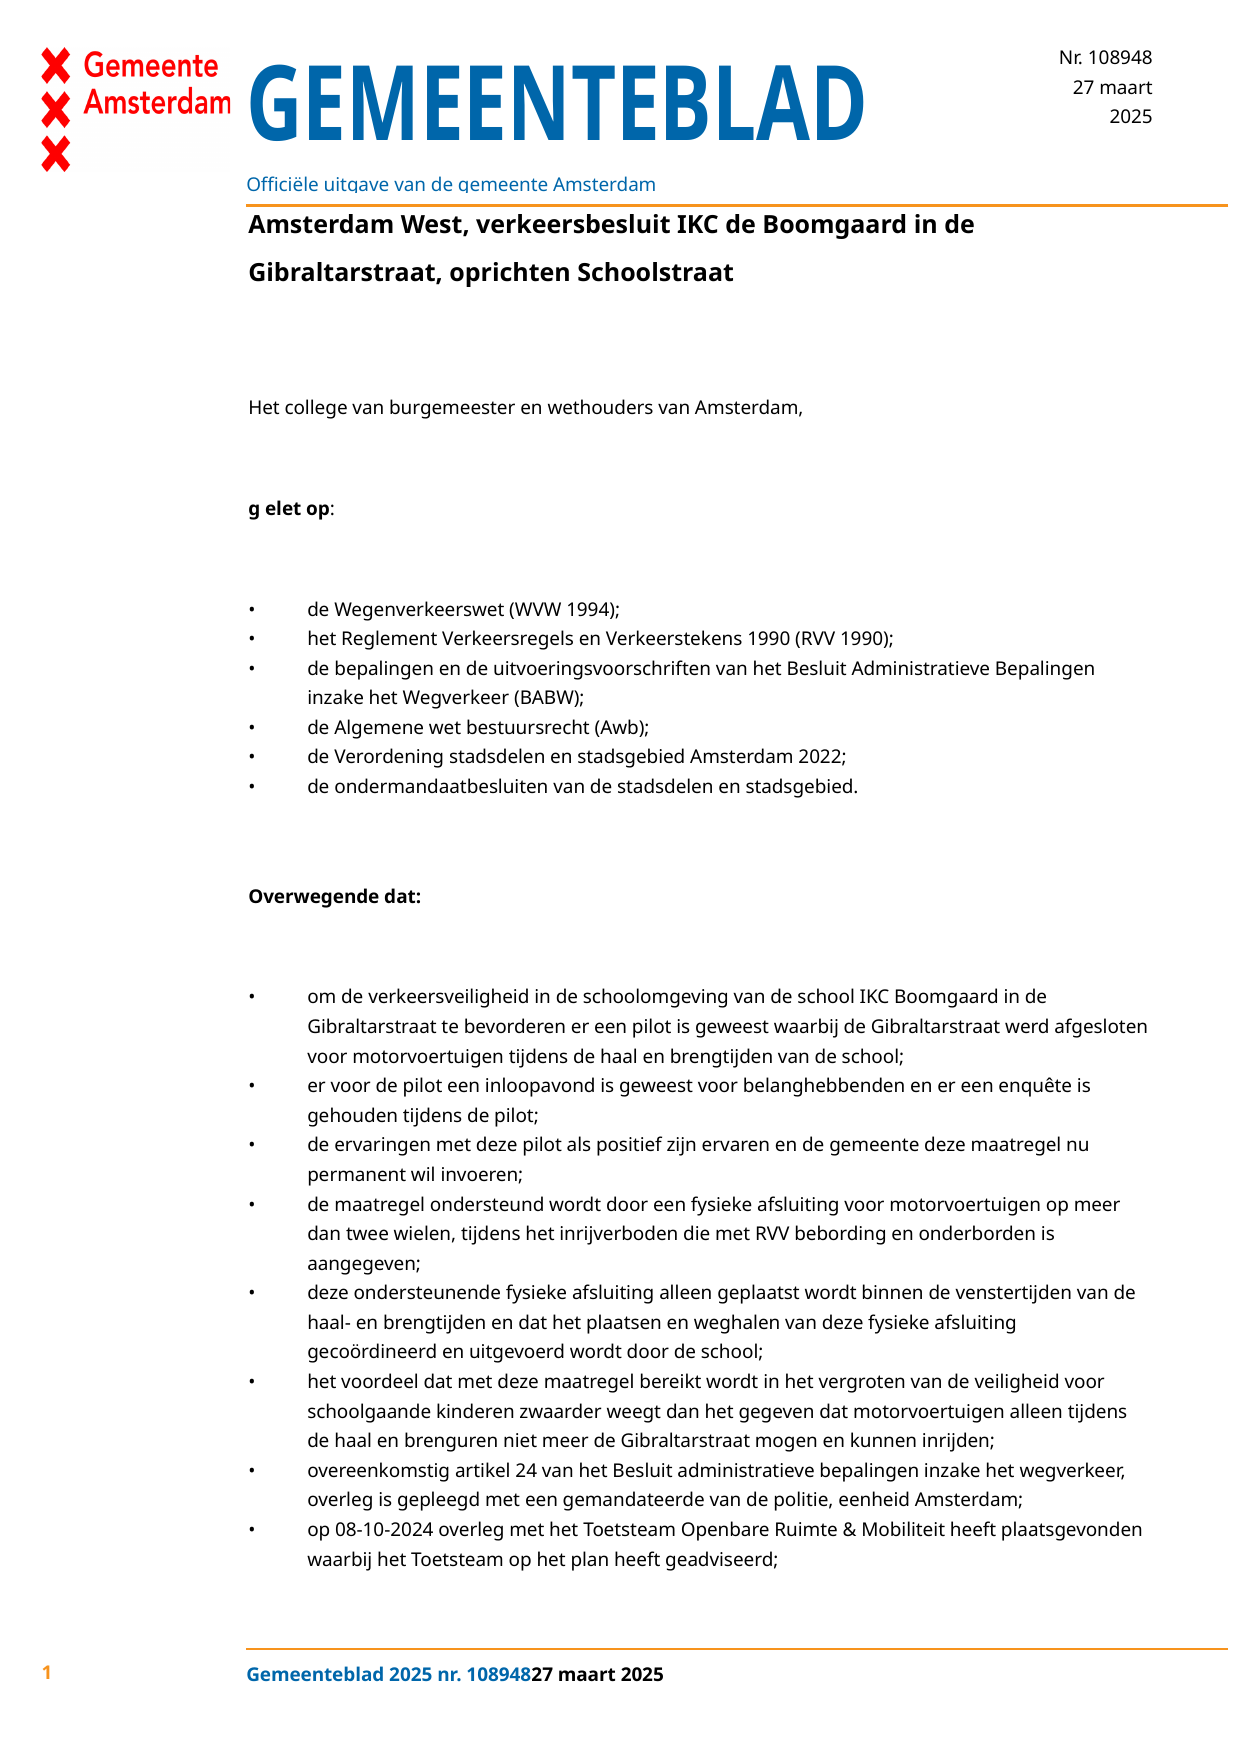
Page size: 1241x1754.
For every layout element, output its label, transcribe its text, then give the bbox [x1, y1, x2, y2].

list het voordeel dat met deze maatregel bereikt wordt in het vergroten van de veiligheid voor schoolgaande kinderen zwaarder weegt dan het gegeven dat motorvoertuigen alleen tijdens de haal en brenguren niet meer de Gibraltarstraat mogen en kunnen inrijden; [248, 1368, 1152, 1453]
picture [41, 47, 231, 172]
text Amsterdam West, verkeersbesluit IKC de Boomgaard in de Gibraltarstraat, oprichten Schoolstraat [248, 207, 1152, 288]
list de ondermandaatbesluiten van de stadsdelen en stadsgebied. [248, 773, 1152, 799]
list de bepalingen en de uitvoeringsvoorschriften van het Besluit Administratieve Bepalingen inzake het Wegverkeer (BABW); [248, 655, 1152, 710]
list er voor de pilot een inloopavond is geweest voor belanghebbenden en er een enquête is gehouden tijdens de pilot; [248, 1072, 1152, 1128]
list de ervaringen met deze pilot als positief zijn ervaren en de gemeente deze maatregel nu permanent wil invoeren; [248, 1132, 1152, 1187]
list het Reglement Verkeersregels en Verkeerstekens 1990 (RVV 1990); [248, 625, 1152, 651]
list de Wegenverkeerswet (WVW 1994); [248, 596, 1152, 621]
list de Algemene wet bestuursrecht (Awb); [248, 714, 1152, 740]
list deze ondersteunende fysieke afsluiting alleen geplaatst wordt binnen de venstertijden van de haal- en brengtijden en dat het plaatsen en weghalen van deze fysieke afsluiting gecoördineerd en uitgevoerd wordt door de school; [248, 1279, 1152, 1364]
list om de verkeersveiligheid in de schoolomgeving van de school IKC Boomgaard in de Gibraltarstraat te bevorderen er een pilot is geweest waarbij de Gibraltarstraat werd afgesloten voor motorvoertuigen tijdens de haal en brengtijden van de school; [248, 984, 1152, 1068]
list de maatregel ondersteund wordt door een fysieke afsluiting voor motorvoertuigen op meer dan twee wielen, tijdens het inrijverboden die met RVV bebording en onderborden is aangegeven; [248, 1191, 1152, 1276]
text g elet op: [248, 495, 1152, 521]
list de Verordening stadsdelen en stadsgebied Amsterdam 2022; [248, 744, 1152, 769]
list op 08-10-2024 overleg met het Toetsteam Openbare Ruimte & Mobiliteit heeft plaatsgevonden waarbij het Toetsteam op het plan heeft geadviseerd; [248, 1516, 1152, 1571]
list overeenkomstig artikel 24 van het Besluit administratieve bepalingen inzake het wegverkeer, overleg is gepleegd met een gemandateerde van de politie, eenheid Amsterdam; [248, 1457, 1152, 1512]
text Overwegende dat: [248, 883, 1152, 908]
text Het college van burgemeester en wethouders van Amsterdam, [248, 394, 1152, 420]
